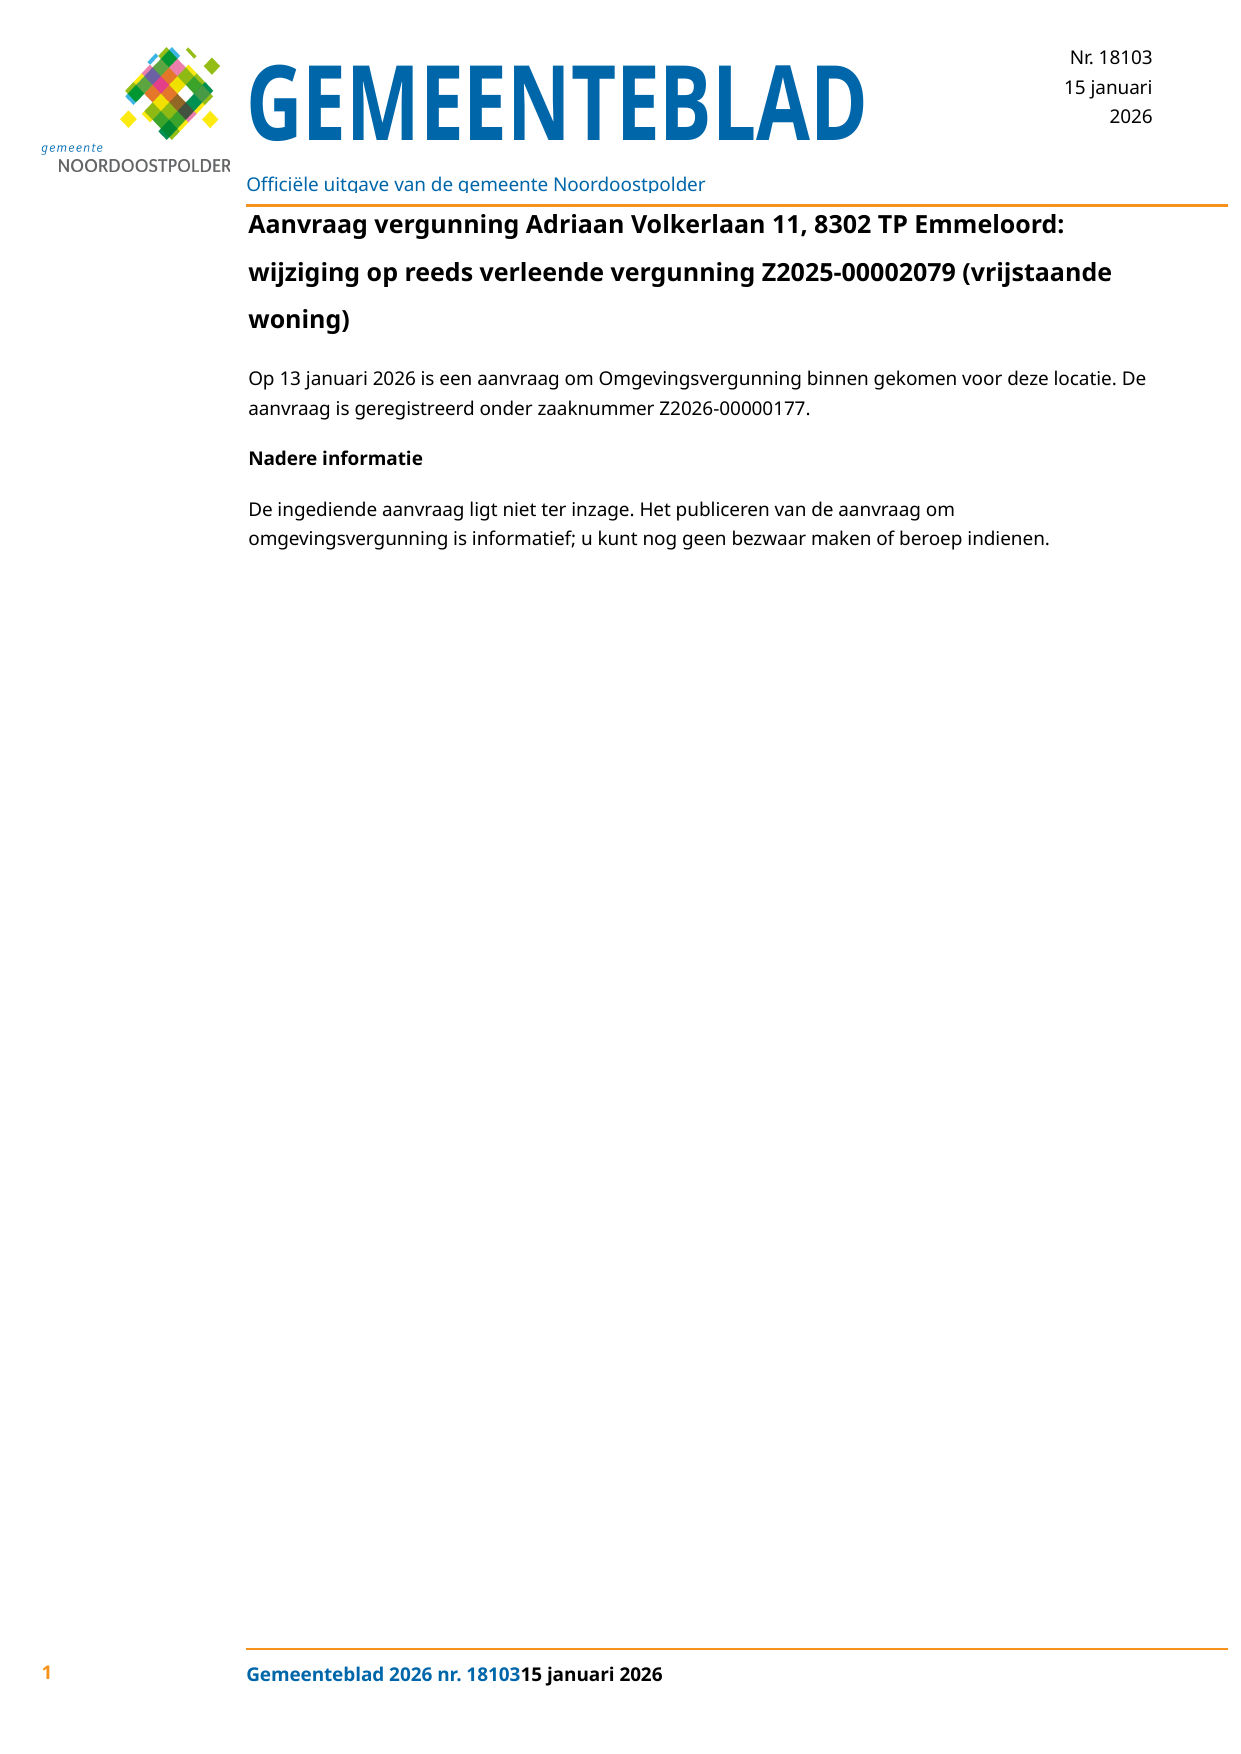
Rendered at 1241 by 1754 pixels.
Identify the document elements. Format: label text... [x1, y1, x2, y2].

picture [41, 47, 231, 172]
text De ingediende aanvraag ligt niet ter inzage. Het publiceren van de aanvraag om omgevingsvergunning is informatief; u kunt nog geen bezwaar maken of beroep indienen. [248, 496, 1152, 551]
text Nadere informatie [248, 446, 1152, 471]
text Aanvraag vergunning Adriaan Volkerlaan 11, 8302 TP Emmeloord: wijziging op reeds verleende vergunning Z2025-00002079 (vrijstaande woning) [248, 207, 1152, 336]
text Op 13 januari 2026 is een aanvraag om Omgevingsvergunning binnen gekomen voor deze locatie. De aanvraag is geregistreerd onder zaaknummer Z2026-00000177. [248, 366, 1152, 421]
